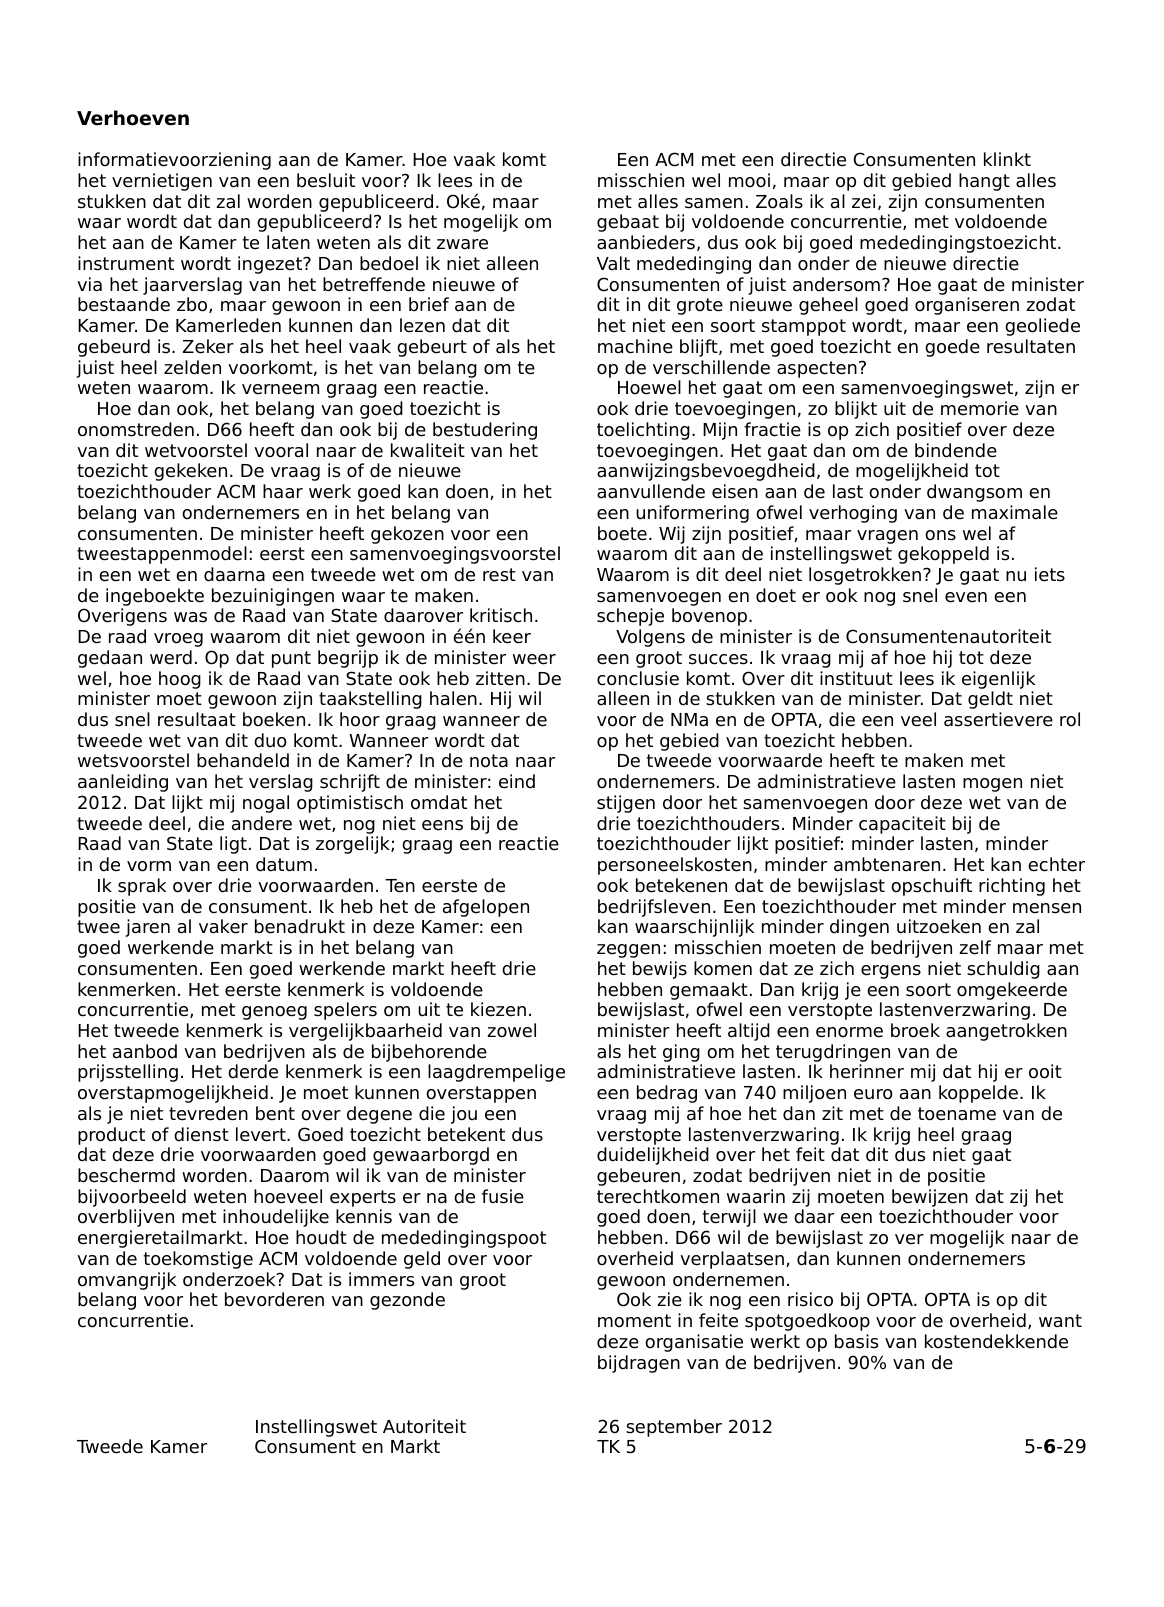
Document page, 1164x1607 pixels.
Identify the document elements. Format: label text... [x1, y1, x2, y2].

text Ik sprak over drie voorwaarden. Ten eerste de positie van de consument. Ik heb het de afgelopen twee jaren al vaker benadrukt in deze Kamer: een goed werkende markt is in het belang van consumenten. Een goed werkende markt heeft drie kenmerken. Het eerste kenmerk is voldoende concurrentie, met genoeg spelers om uit te kiezen. Het tweede kenmerk is vergelijkbaarheid van zowel het aanbod van bedrijven als de bijbehorende prijsstelling. Het derde kenmerk is een laagdrempelige overstapmogelijkheid. Je moet kunnen overstappen als je niet tevreden bent over degene die jou een product of dienst levert. Goed toezicht betekent dus dat deze drie voorwaarden goed gewaarborgd en beschermd worden. Daarom wil ik van de minister bijvoorbeeld weten hoeveel experts er na de fusie overblijven met inhoudelijke kennis van de energieretailmarkt. Hoe houdt de mededingingspoot van de toekomstige ACM voldoende geld over voor omvangrijk onderzoek? Dat is immers van groot belang voor het bevorderen van gezonde concurrentie. [77, 876, 567, 1332]
text informatievoorziening aan de Kamer. Hoe vaak komt het vernietigen van een besluit voor? Ik lees in de stukken dat dit zal worden gepubliceerd. Oké, maar waar wordt dat dan gepubliceerd? Is het mogelijk om het aan de Kamer te laten weten als dit zware instrument wordt ingezet? Dan bedoel ik niet alleen via het jaarverslag van het betreffende nieuwe of bestaande zbo, maar gewoon in een brief aan de Kamer. De Kamerleden kunnen dan lezen dat dit gebeurd is. Zeker als het heel vaak gebeurt of als het juist heel zelden voorkomt, is het van belang om te weten waarom. Ik verneem graag een reactie. [77, 150, 567, 399]
text Volgens de minister is de Consumentenautoriteit een groot succes. Ik vraag mij af hoe hij tot deze conclusie komt. Over dit instituut lees ik eigenlijk alleen in de stukken van de minister. Dat geldt niet voor de NMa en de OPTA, die een veel assertievere rol op het gebied van toezicht hebben. [596, 627, 1087, 751]
text Ook zie ik nog een risico bij OPTA. OPTA is op dit moment in feite spotgoedkoop voor de overheid, want deze organisatie werkt op basis van kostendekkende bijdragen van de bedrijven. 90% van de [596, 1290, 1087, 1373]
text Hoe dan ook, het belang van goed toezicht is onomstreden. D66 heeft dan ook bij de bestudering van dit wetvoorstel vooral naar de kwaliteit van het toezicht gekeken. De vraag is of de nieuwe toezichthouder ACM haar werk goed kan doen, in het belang van ondernemers en in het belang van consumenten. De minister heeft gekozen voor een tweestappenmodel: eerst een samenvoegingsvoorstel in een wet en daarna een tweede wet om de rest van de ingeboekte bezuinigingen waar te maken. Overigens was de Raad van State daarover kritisch. De raad vroeg waarom dit niet gewoon in één keer gedaan werd. Op dat punt begrijp ik de minister weer wel, hoe hoog ik de Raad van State ook heb zitten. De minister moet gewoon zijn taakstelling halen. Hij wil dus snel resultaat boeken. Ik hoor graag wanneer de tweede wet van dit duo komt. Wanneer wordt dat wetsvoorstel behandeld in de Kamer? In de nota naar aanleiding van het verslag schrijft de minister: eind 2012. Dat lijkt mij nogal optimistisch omdat het tweede deel, die andere wet, nog niet eens bij de Raad van State ligt. Dat is zorgelijk; graag een reactie in de vorm van een datum. [77, 399, 567, 876]
text Hoewel het gaat om een samenvoegingswet, zijn er ook drie toevoegingen, zo blijkt uit de memorie van toelichting. Mijn fractie is op zich positief over deze toevoegingen. Het gaat dan om de bindende aanwijzingsbevoegdheid, de mogelijkheid tot aanvullende eisen aan de last onder dwangsom en een uniformering ofwel verhoging van de maximale boete. Wij zijn positief, maar vragen ons wel af waarom dit aan de instellingswet gekoppeld is. Waarom is dit deel niet losgetrokken? Je gaat nu iets samenvoegen en doet er ook nog snel even een schepje bovenop. [596, 378, 1087, 627]
text Een ACM met een directie Consumenten klinkt misschien wel mooi, maar op dit gebied hangt alles met alles samen. Zoals ik al zei, zijn consumenten gebaat bij voldoende concurrentie, met voldoende aanbieders, dus ook bij goed mededingingstoezicht. Valt mededinging dan onder de nieuwe directie Consumenten of juist andersom? Hoe gaat de minister dit in dit grote nieuwe geheel goed organiseren zodat het niet een soort stamppot wordt, maar een geoliede machine blijft, met goed toezicht en goede resultaten op de verschillende aspecten? [596, 150, 1087, 378]
text De tweede voorwaarde heeft te maken met ondernemers. De administratieve lasten mogen niet stijgen door het samenvoegen door deze wet van de drie toezichthouders. Minder capaciteit bij de toezichthouder lijkt positief: minder lasten, minder personeelskosten, minder ambtenaren. Het kan echter ook betekenen dat de bewijslast opschuift richting het bedrijfsleven. Een toezichthouder met minder mensen kan waarschijnlijk minder dingen uitzoeken en zal zeggen: misschien moeten de bedrijven zelf maar met het bewijs komen dat ze zich ergens niet schuldig aan hebben gemaakt. Dan krijg je een soort omgekeerde bewijslast, ofwel een verstopte lastenverzwaring. De minister heeft altijd een enorme broek aangetrokken als het ging om het terugdringen van de administratieve lasten. Ik herinner mij dat hij er ooit een bedrag van 740 miljoen euro aan koppelde. Ik vraag mij af hoe het dan zit met de toename van de verstopte lastenverzwaring. Ik krijg heel graag duidelijkheid over het feit dat dit dus niet gaat gebeuren, zodat bedrijven niet in de positie terechtkomen waarin zij moeten bewijzen dat zij het goed doen, terwijl we daar een toezichthouder voor hebben. D66 wil de bewijslast zo ver mogelijk naar de overheid verplaatsen, dan kunnen ondernemers gewoon ondernemen. [596, 751, 1087, 1290]
